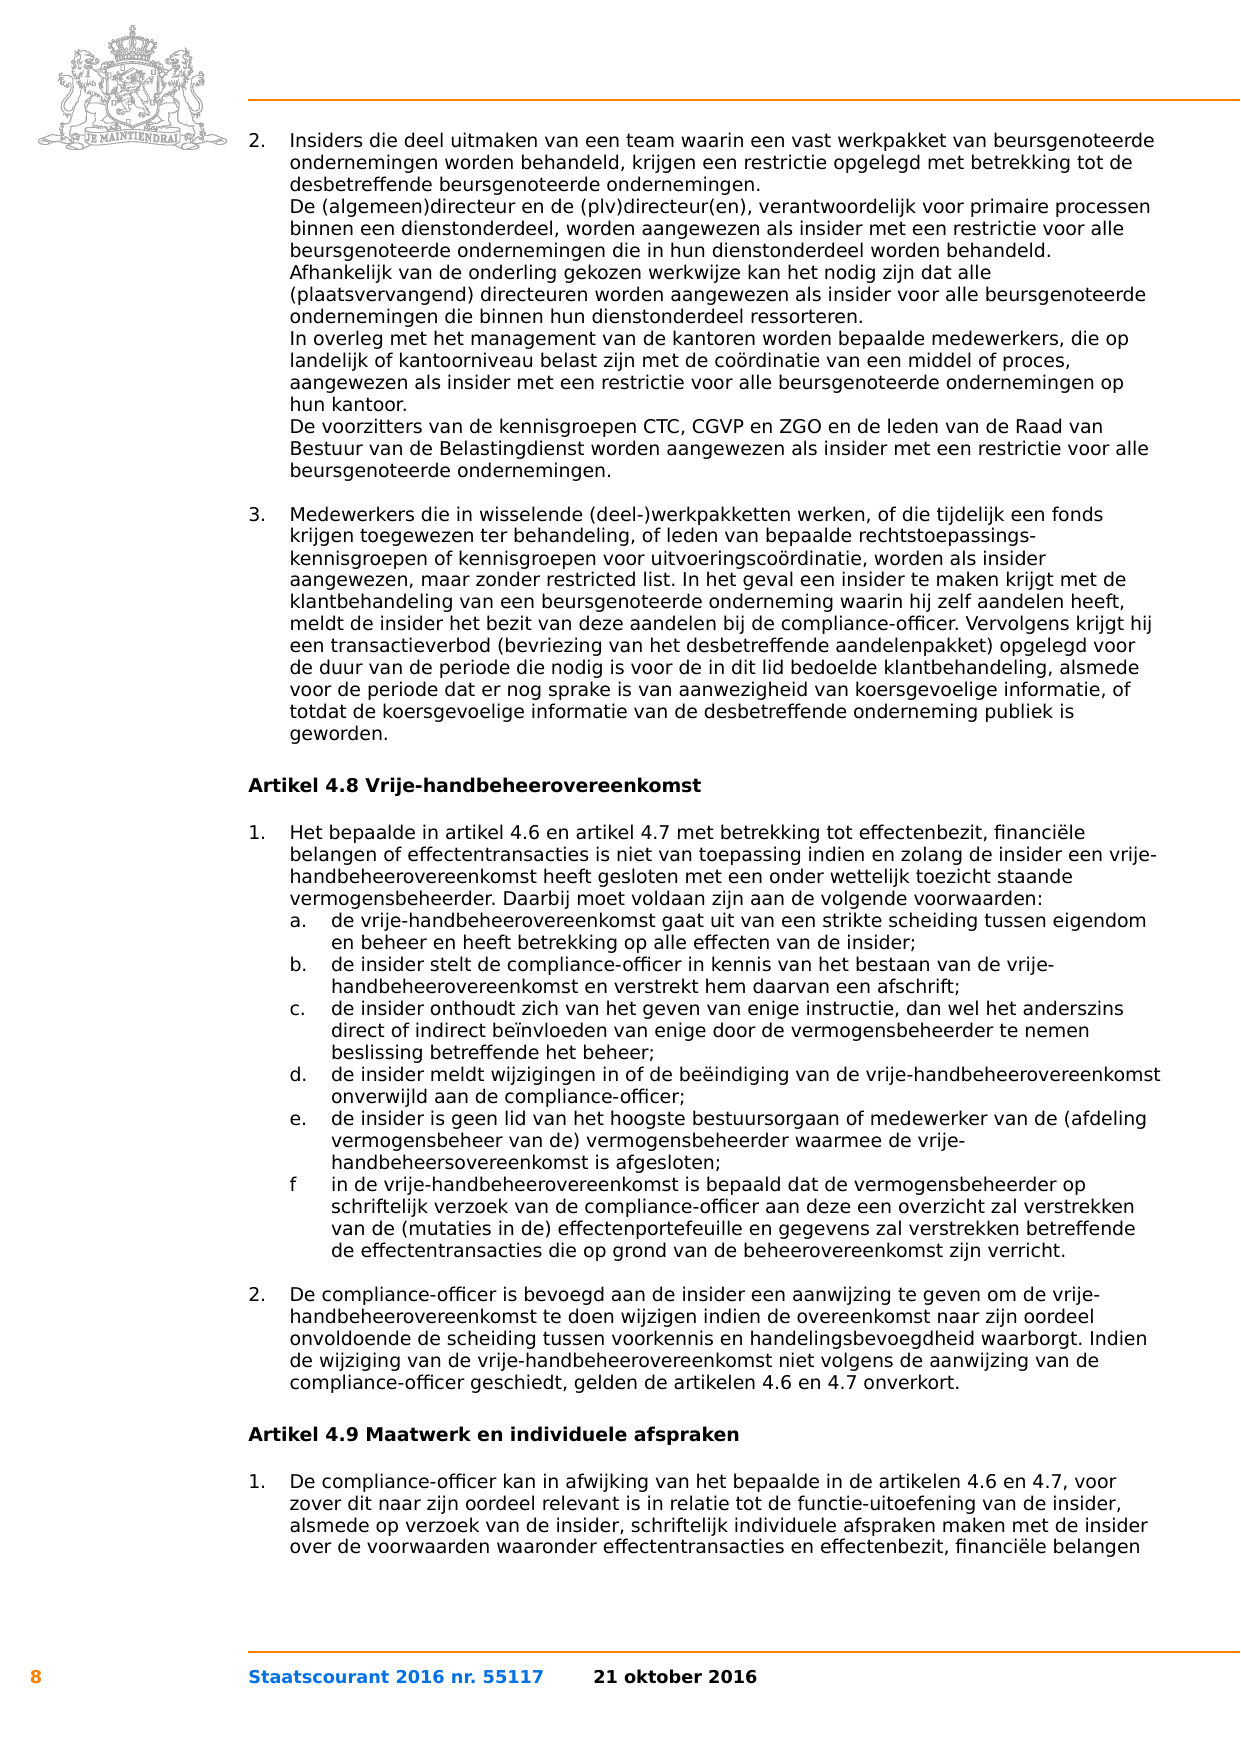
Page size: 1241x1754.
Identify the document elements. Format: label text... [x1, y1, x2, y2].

text Afhankelijk van de onderling gekozen werkwijze kan het nodig zijn dat alle (plaatsvervangend) directeuren worden aangewezen als insider voor alle beursgenoteerde ondernemingen die binnen hun dienstonderdeel ressorteren. [289, 262, 1163, 328]
text 2. De compliance-officer is bevoegd aan de insider een aanwijzing te geven om de vrije-handbeheerovereenkomst te doen wijzigen indien de overeenkomst naar zijn oordeel onvoldoende de scheiding tussen voorkennis en handelingsbevoegdheid waarborgt. Indien de wijziging van de vrije-handbeheerovereenkomst niet volgens de aanwijzing van de compliance-officer geschiedt, gelden de artikelen 4.6 en 4.7 onverkort. [248, 1284, 1163, 1393]
text b. de insider stelt de compliance-officer in kennis van het bestaan van de vrije-handbeheerovereenkomst en verstrekt hem daarvan een afschrift; [289, 954, 1163, 998]
text De (algemeen)directeur en de (plv)directeur(en), verantwoordelijk voor primaire processen binnen een dienstonderdeel, worden aangewezen als insider met een restrictie voor alle beursgenoteerde ondernemingen die in hun dienstonderdeel worden behandeld. [289, 196, 1163, 262]
text 1. De compliance-officer kan in afwijking van het bepaalde in de artikelen 4.6 en 4.7, voor zover dit naar zijn oordeel relevant is in relatie tot de functie-uitoefening van de insider, alsmede op verzoek van de insider, schriftelijk individuele afspraken maken met de insider over de voorwaarden waaronder effectentransacties en effectenbezit, financiële belangen [248, 1471, 1163, 1558]
text a. de vrije-handbeheerovereenkomst gaat uit van een strikte scheiding tussen eigendom en beheer en heeft betrekking op alle effecten van de insider; [289, 910, 1163, 954]
text 2. Insiders die deel uitmaken van een team waarin een vast werkpakket van beursgenoteerde ondernemingen worden behandeld, krijgen een restrictie opgelegd met betrekking tot de desbetreffende beursgenoteerde ondernemingen. [248, 130, 1163, 196]
text 3. Medewerkers die in wisselende (deel-)werkpakketten werken, of die tijdelijk een fonds krijgen toegewezen ter behandeling, of leden van bepaalde rechtstoepassings- kennisgroepen of kennisgroepen voor uitvoeringscoördinatie, worden als insider aangewezen, maar zonder restricted list. In het geval een insider te maken krijgt met de klantbehandeling van een beursgenoteerde onderneming waarin hij zelf aandelen heeft, meldt de insider het bezit van deze aandelen bij de compliance-officer. Vervolgens krijgt hij een transactieverbod (bevriezing van het desbetreffende aandelenpakket) opgelegd voor de duur van de periode die nodig is voor de in dit lid bedoelde klantbehandeling, alsmede voor de periode dat er nog sprake is van aanwezigheid van koersgevoelige informatie, of totdat de koersgevoelige informatie van de desbetreffende onderneming publiek is geworden. [248, 503, 1163, 745]
text 1. Het bepaalde in artikel 4.6 en artikel 4.7 met betrekking tot effectenbezit, financiële belangen of effectentransacties is niet van toepassing indien en zolang de insider een vrije-handbeheerovereenkomst heeft gesloten met een onder wettelijk toezicht staande vermogensbeheerder. Daarbij moet voldaan zijn aan de volgende voorwaarden: [248, 822, 1163, 910]
text c. de insider onthoudt zich van het geven van enige instructie, dan wel het anderszins direct of indirect beïnvloeden van enige door de vermogensbeheerder te nemen beslissing betreffende het beheer; [289, 998, 1163, 1064]
picture [38, 25, 227, 150]
text e. de insider is geen lid van het hoogste bestuursorgaan of medewerker van de (afdeling vermogensbeheer van de) vermogensbeheerder waarmee de vrije-handbeheersovereenkomst is afgesloten; [289, 1108, 1163, 1174]
text De voorzitters van de kennisgroepen CTC, CGVP en ZGO en de leden van de Raad van Bestuur van de Belastingdienst worden aangewezen als insider met een restrictie voor alle beursgenoteerde ondernemingen. [289, 416, 1163, 482]
text In overleg met het management van de kantoren worden bepaalde medewerkers, die op landelijk of kantoorniveau belast zijn met de coördinatie van een middel of proces, aangewezen als insider met een restrictie voor alle beursgenoteerde ondernemingen op hun kantoor. [289, 328, 1163, 416]
subtitle Artikel 4.9 Maatwerk en individuele afspraken [248, 1423, 1163, 1446]
subtitle Artikel 4.8 Vrije-handbeheerovereenkomst [248, 775, 1163, 797]
text d. de insider meldt wijzigingen in of de beëindiging van de vrije-handbeheerovereenkomst onverwijld aan de compliance-officer; [289, 1064, 1163, 1108]
text f in de vrije-handbeheerovereenkomst is bepaald dat de vermogensbeheerder op schriftelijk verzoek van de compliance-officer aan deze een overzicht zal verstrekken van de (mutaties in de) effectenportefeuille en gegevens zal verstrekken betreffende de effectentransacties die op grond van de beheerovereenkomst zijn verricht. [289, 1174, 1163, 1262]
